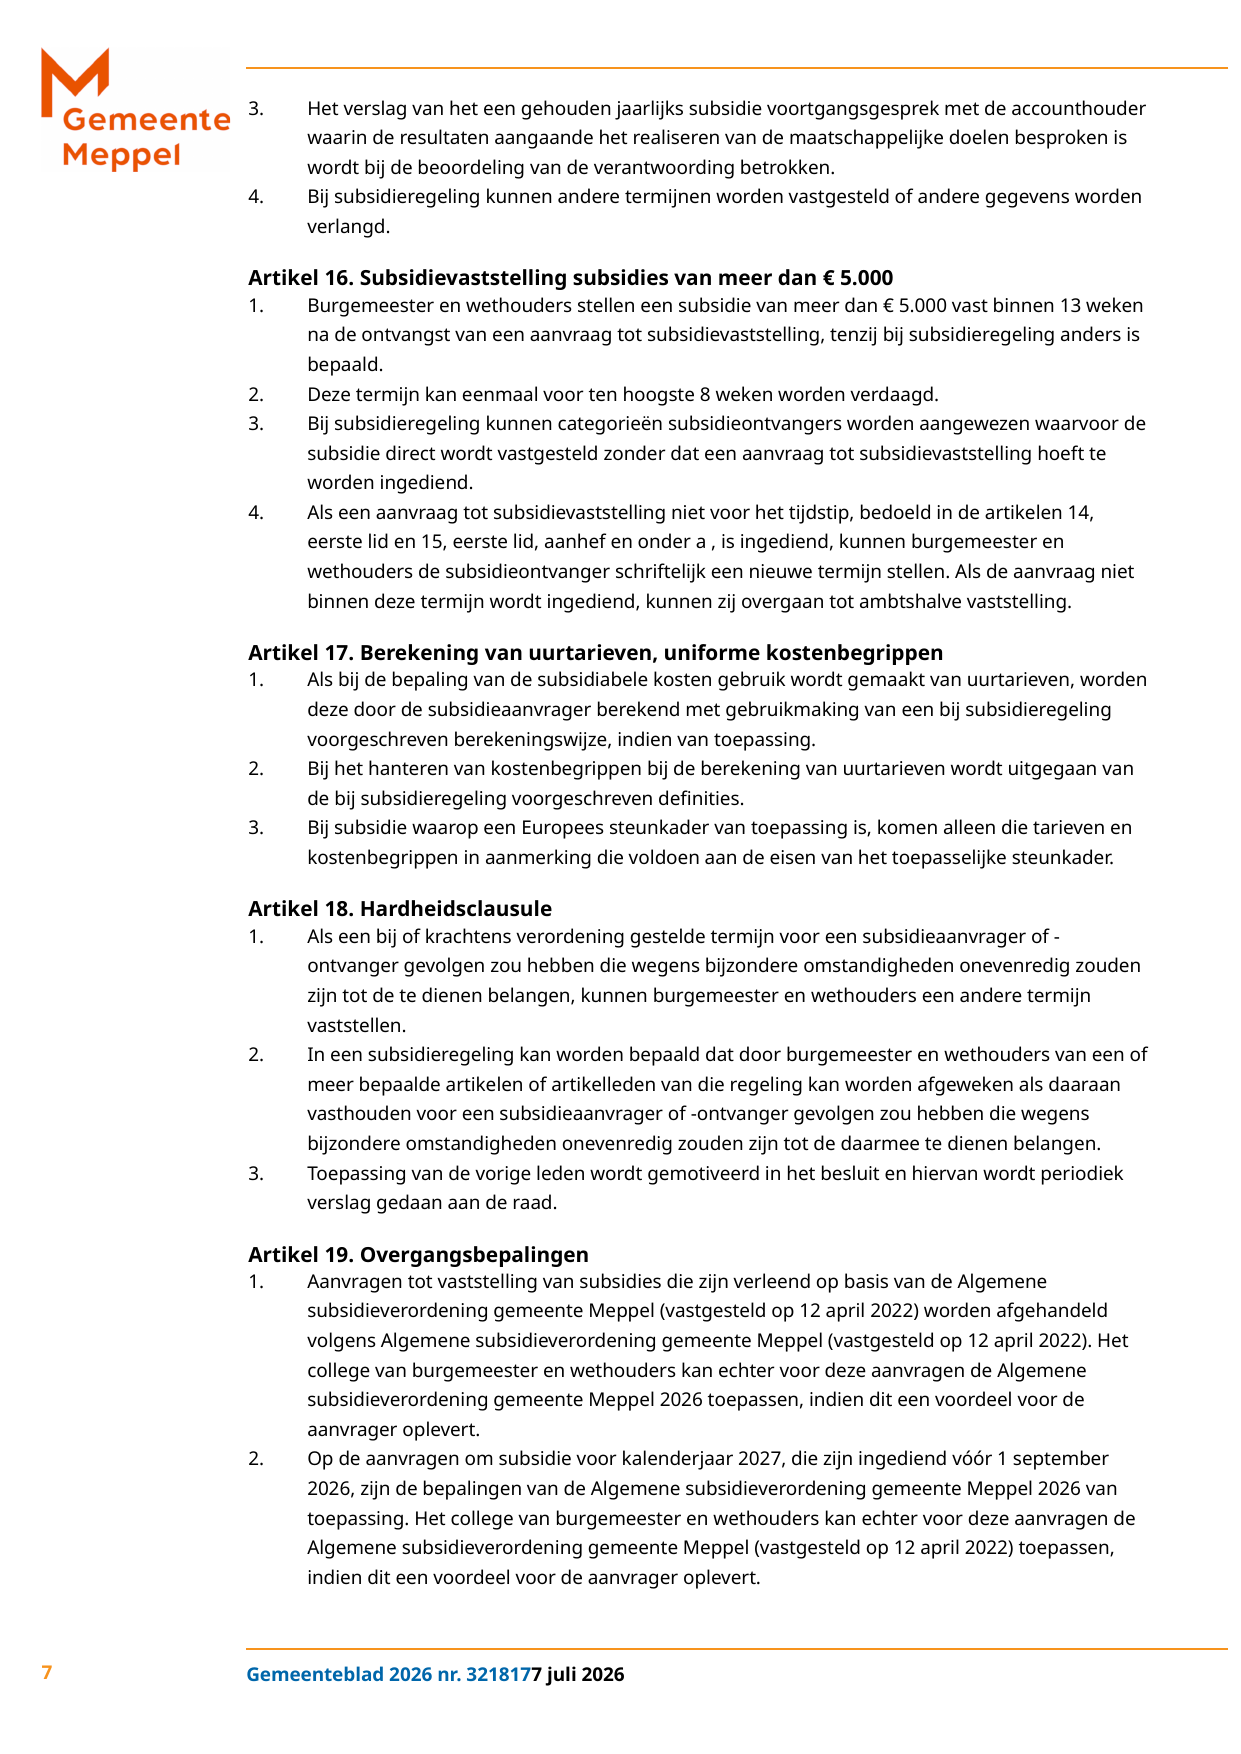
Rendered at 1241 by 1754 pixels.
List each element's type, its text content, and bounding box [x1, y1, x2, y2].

list Burgemeester en wethouders stellen een subsidie van meer dan € 5.000 vast binnen 13 weken na de ontvangst van een aanvraag tot subsidievaststelling, tenzij bij subsidieregeling anders is bepaald. [248, 292, 1152, 377]
list Bij subsidie waarop een Europees steunkader van toepassing is, komen alleen die tarieven en kostenbegrippen in aanmerking die voldoen aan de eisen van het toepasselijke steunkader. [248, 814, 1152, 870]
list Bij het hanteren van kostenbegrippen bij de berekening van uurtarieven wordt uitgegaan van de bij subsidieregeling voorgeschreven definities. [248, 755, 1152, 811]
text Artikel 19. Overgangsbepalingen [248, 1240, 1152, 1268]
list Bij subsidieregeling kunnen andere termijnen worden vastgesteld of andere gegevens worden verlangd. [248, 183, 1152, 239]
text Artikel 18. Hardheidsclausule [248, 894, 1152, 923]
list Aanvragen tot vaststelling van subsidies die zijn verleend op basis van de Algemene subsidieverordening gemeente Meppel (vastgesteld op 12 april 2022) worden afgehandeld volgens Algemene subsidieverordening gemeente Meppel (vastgesteld op 12 april 2022). Het college van burgemeester en wethouders kan echter voor deze aanvragen de Algemene subsidieverordening gemeente Meppel 2026 toepassen, indien dit een voordeel voor de aanvrager oplevert. [248, 1268, 1152, 1442]
list Deze termijn kan eenmaal voor ten hoogste 8 weken worden verdaagd. [248, 381, 1152, 406]
text Artikel 17. Berekening van uurtarieven, uniforme kostenbegrippen [248, 638, 1152, 667]
list Bij subsidieregeling kunnen categorieën subsidieontvangers worden aangewezen waarvoor de subsidie direct wordt vastgesteld zonder dat een aanvraag tot subsidievaststelling hoeft te worden ingediend. [248, 410, 1152, 495]
list Op de aanvragen om subsidie voor kalenderjaar 2027, die zijn ingediend vóór 1 september 2026, zijn de bepalingen van de Algemene subsidieverordening gemeente Meppel 2026 van toepassing. Het college van burgemeester en wethouders kan echter voor deze aanvragen de Algemene subsidieverordening gemeente Meppel (vastgesteld op 12 april 2022) toepassen, indien dit een voordeel voor de aanvrager oplevert. [248, 1446, 1152, 1590]
list Als bij de bepaling van de subsidiabele kosten gebruik wordt gemaakt van uurtarieven, worden deze door de subsidieaanvrager berekend met gebruikmaking van een bij subsidieregeling voorgeschreven berekeningswijze, indien van toepassing. [248, 667, 1152, 752]
list Het verslag van het een gehouden jaarlijks subsidie voortgangsgesprek met de accounthouder waarin de resultaten aangaande het realiseren van de maatschappelijke doelen besproken is wordt bij de beoordeling van de verantwoording betrokken. [248, 95, 1152, 180]
list In een subsidieregeling kan worden bepaald dat door burgemeester en wethouders van een of meer bepaalde artikelen of artikelleden van die regeling kan worden afgeweken als daaraan vasthouden voor een subsidieaanvrager of -ontvanger gevolgen zou hebben die wegens bijzondere omstandigheden onevenredig zouden zijn tot de daarmee te dienen belangen. [248, 1041, 1152, 1156]
picture [41, 47, 231, 172]
text Artikel 16. Subsidievaststelling subsidies van meer dan € 5.000 [248, 263, 1152, 292]
list Toepassing van de vorige leden wordt gemotiveerd in het besluit en hiervan wordt periodiek verslag gedaan aan de raad. [248, 1160, 1152, 1215]
list Als een bij of krachtens verordening gestelde termijn voor een subsidieaanvrager of -ontvanger gevolgen zou hebben die wegens bijzondere omstandigheden onevenredig zouden zijn tot de te dienen belangen, kunnen burgemeester en wethouders een andere termijn vaststellen. [248, 923, 1152, 1037]
list Als een aanvraag tot subsidievaststelling niet voor het tijdstip, bedoeld in de artikelen 14, eerste lid en 15, eerste lid, aanhef en onder a , is ingediend, kunnen burgemeester en wethouders de subsidieontvanger schriftelijk een nieuwe termijn stellen. Als de aanvraag niet binnen deze termijn wordt ingediend, kunnen zij overgaan tot ambtshalve vaststelling. [248, 499, 1152, 613]
